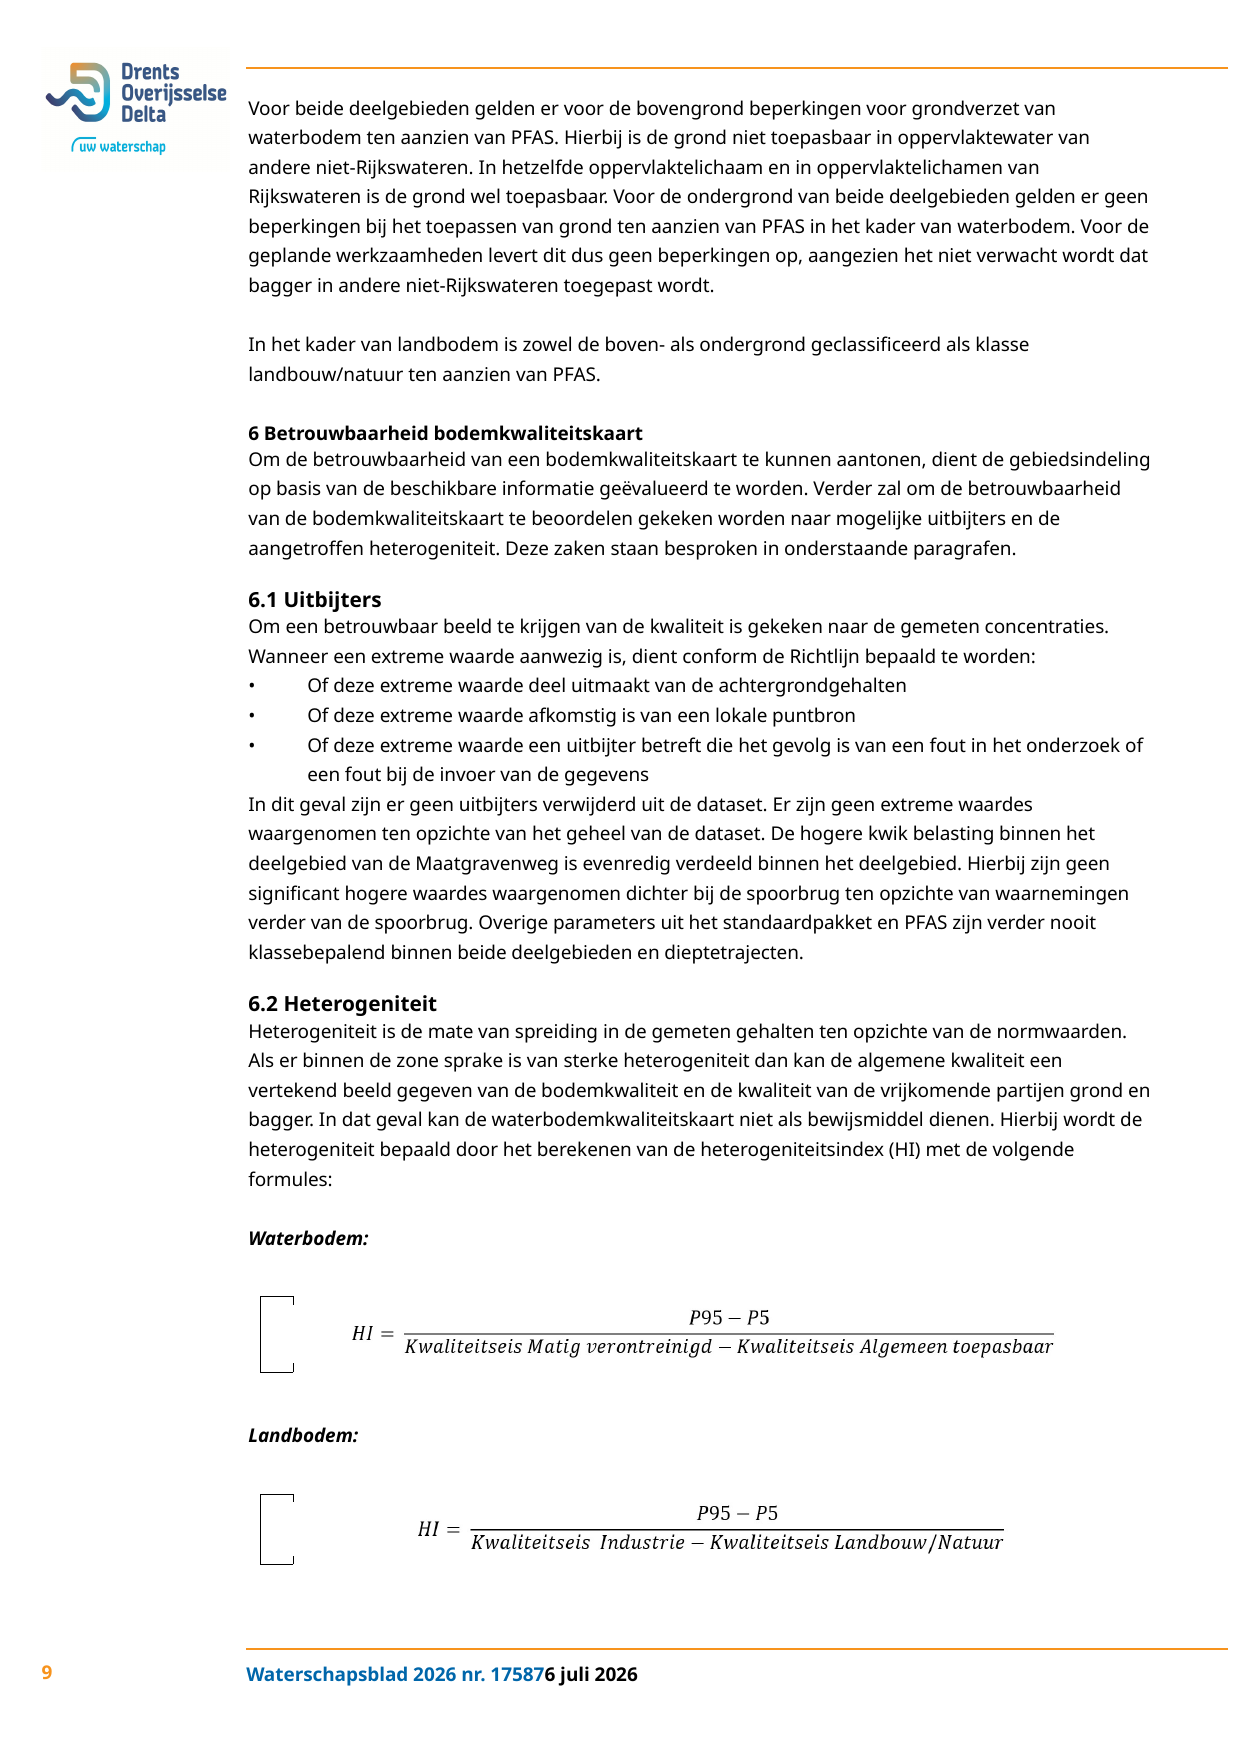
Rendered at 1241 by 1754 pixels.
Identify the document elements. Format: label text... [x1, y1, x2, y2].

text Voor beide deelgebieden gelden er voor de bovengrond beperkingen voor grondverzet van waterbodem ten aanzien van PFAS. Hierbij is de grond niet toepasbaar in oppervlaktewater van andere niet-Rijkswateren. In hetzelfde oppervlaktelichaam en in oppervlaktelichamen van Rijkswateren is de grond wel toepasbaar. Voor de ondergrond van beide deelgebieden gelden er geen beperkingen bij het toepassen van grond ten aanzien van PFAS in het kader van waterbodem. Voor de geplande werkzaamheden levert dit dus geen beperkingen op, aangezien het niet verwacht wordt dat bagger in andere niet-Rijkswateren toegepast wordt. [248, 95, 1152, 298]
list Of deze extreme waarde afkomstig is van een lokale puntbron [248, 702, 1152, 728]
text Om de betrouwbaarheid van een bodemkwaliteitskaart te kunnen aantonen, dient de gebiedsindeling op basis van de beschikbare informatie geëvalueerd te worden. Verder zal om de betrouwbaarheid van de bodemkwaliteitskaart te beoordelen gekeken worden naar mogelijke uitbijters en de aangetroffen heterogeniteit. Deze zaken staan besproken in onderstaande paragrafen. [248, 446, 1152, 560]
text 6.1 Uitbijters [248, 585, 1152, 613]
text In dit geval zijn er geen uitbijters verwijderd uit de dataset. Er zijn geen extreme waardes waargenomen ten opzichte van het geheel van de dataset. De hogere kwik belasting binnen het deelgebied van de Maatgravenweg is evenredig verdeeld binnen het deelgebied. Hierbij zijn geen significant hogere waardes waargenomen dichter bij de spoorbrug ten opzichte van waarnemingen verder van de spoorbrug. Overige parameters uit het standaardpakket en PFAS zijn verder nooit klassebepalend binnen beide deelgebieden en dieptetrajecten. [248, 791, 1152, 965]
picture [268, 1305, 1155, 1363]
picture [41, 47, 231, 172]
text Waterbodem: [248, 1225, 1152, 1251]
text 6.2 Heterogeniteit [248, 989, 1152, 1018]
text In het kader van landbodem is zowel de boven- als ondergrond geclassificeerd als klasse landbouw/natuur ten aanzien van PFAS. [248, 331, 1152, 387]
text 6 Betrouwbaarheid bodemkwaliteitskaart [248, 420, 1152, 446]
list Of deze extreme waarde deel uitmaakt van de achtergrondgehalten [248, 673, 1152, 698]
text Landbodem: [248, 1423, 1152, 1448]
text Om een betrouwbaar beeld te krijgen van de kwaliteit is gekeken naar de gemeten concentraties. Wanneer een extreme waarde aanwezig is, dient conform de Richtlijn bepaald te worden: [248, 613, 1152, 669]
text Heterogeniteit is de mate van spreiding in de gemeten gehalten ten opzichte van de normwaarden. Als er binnen de zone sprake is van sterke heterogeniteit dan kan de algemene kwaliteit een vertekend beeld gegeven van de bodemkwaliteit en de kwaliteit van de vrijkomende partijen grond en bagger. In dat geval kan de waterbodemkwaliteitskaart niet als bewijsmiddel dienen. Hierbij wordt de heterogeniteit bepaald door het berekenen van de heterogeniteitsindex (HI) met de volgende formules: [248, 1018, 1152, 1191]
picture [268, 1502, 1155, 1556]
list Of deze extreme waarde een uitbijter betreft die het gevolg is van een fout in het onderzoek of een fout bij de invoer van de gegevens [248, 732, 1152, 787]
